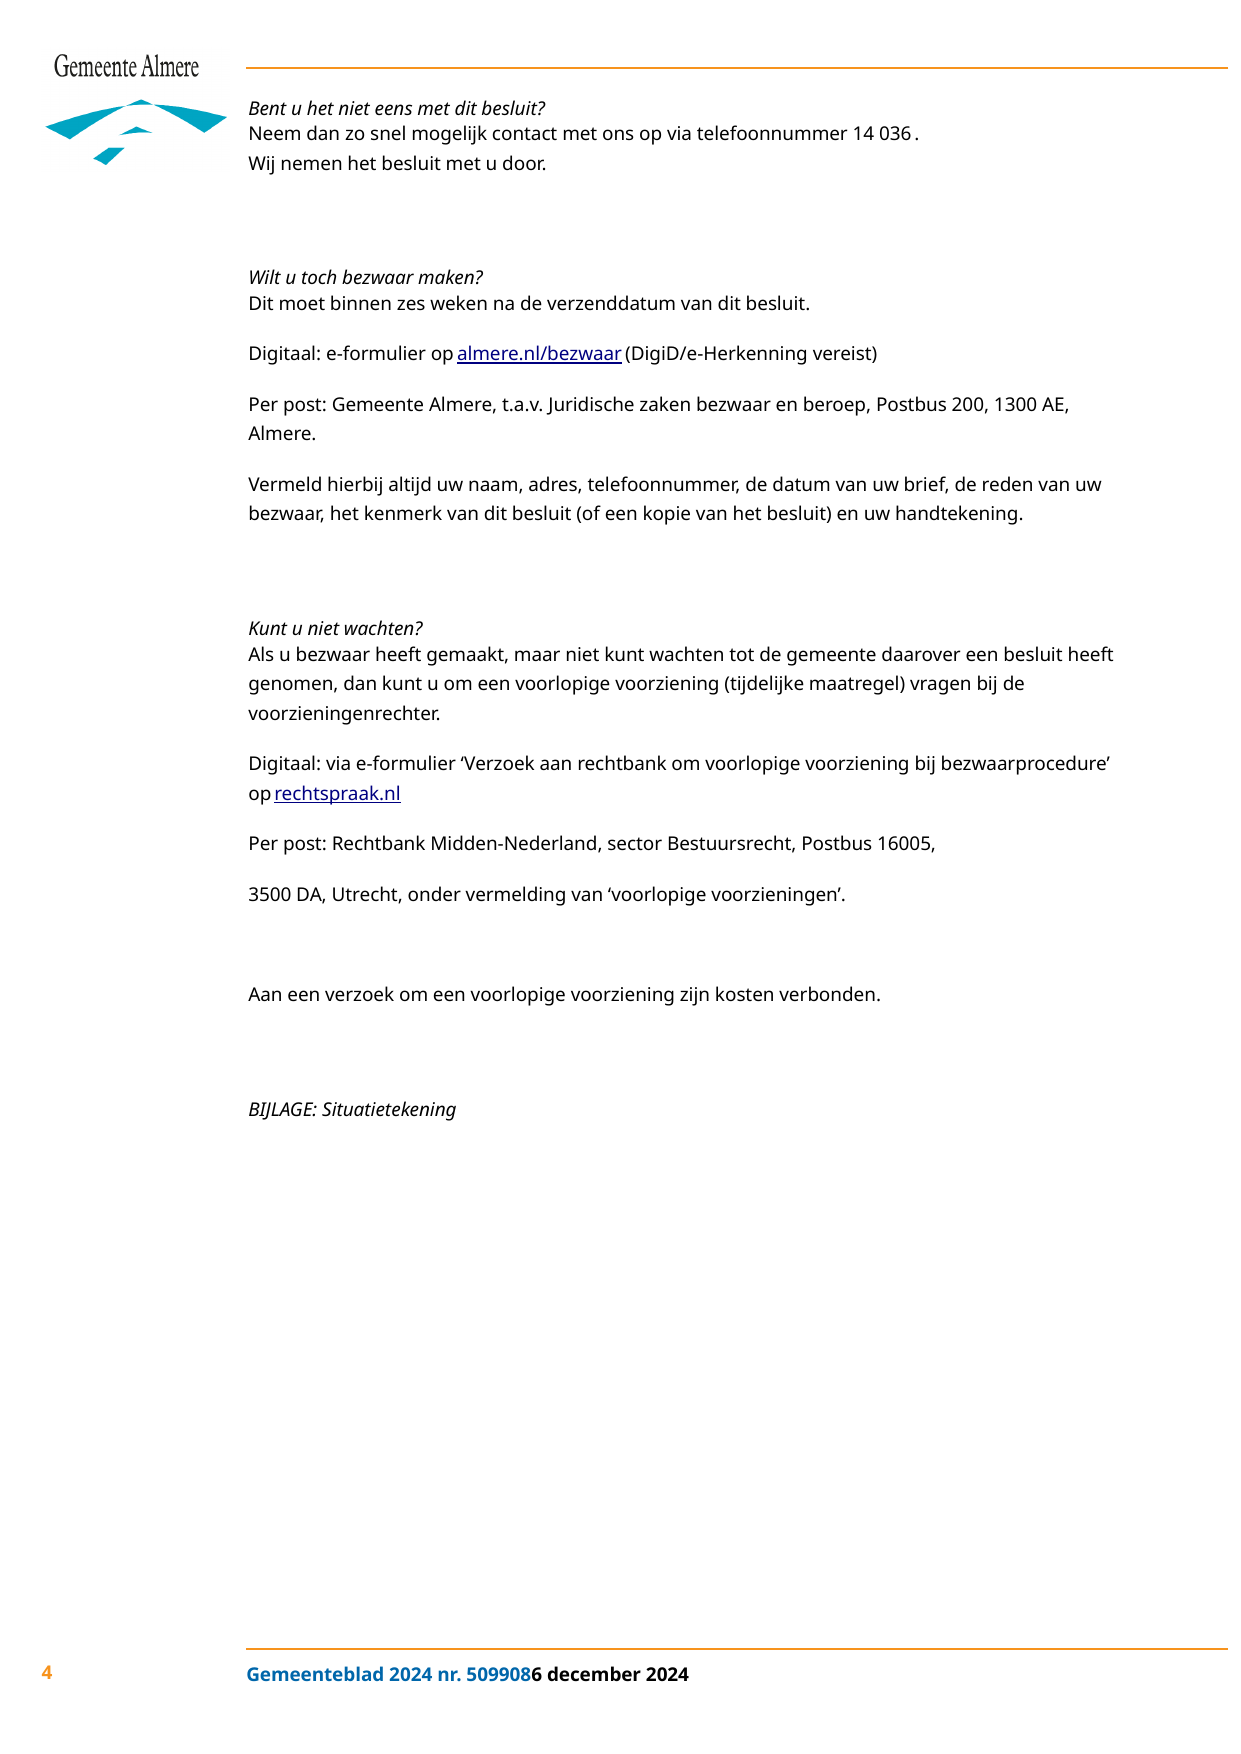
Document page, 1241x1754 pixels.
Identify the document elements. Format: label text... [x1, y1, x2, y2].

text Per post: Rechtbank Midden-Nederland, sector Bestuursrecht, Postbus 16005, [248, 830, 1152, 856]
text Digitaal: e-formulier op almere.nl/bezwaar (DigiD/e-Herkenning vereist) [248, 341, 1152, 366]
text Per post: Gemeente Almere, t.a.v. Juridische zaken bezwaar en beroep, Postbus 200, 1300 AE, Almere. [248, 391, 1152, 446]
text Digitaal: via e-formulier ‘Verzoek aan rechtbank om voorlopige voorziening bij bezwaarprocedure’ op rechtspraak.nl [248, 750, 1152, 806]
text Wilt u toch bezwaar maken? [248, 264, 1152, 290]
text Kunt u niet wachten? [248, 615, 1152, 641]
text Bent u het niet eens met dit besluit? [248, 95, 1152, 121]
text Neem dan zo snel mogelijk contact met ons op via telefoonnummer 14 036 . Wij nemen het besluit met u door. [248, 121, 1152, 176]
text Aan een verzoek om een voorlopige voorziening zijn kosten verbonden. [248, 982, 1152, 1007]
text Als u bezwaar heeft gemaakt, maar niet kunt wachten tot de gemeente daarover een besluit heeft genomen, dan kunt u om een voorlopige voorziening (tijdelijke maatregel) vragen bij de voorzieningenrechter. [248, 641, 1152, 726]
text BIJLAGE: Situatietekening [248, 1096, 1152, 1122]
picture [41, 47, 231, 172]
text Dit moet binnen zes weken na de verzenddatum van dit besluit. [248, 290, 1152, 316]
text Vermeld hierbij altijd uw naam, adres, telefoonnummer, de datum van uw brief, de reden van uw bezwaar, het kenmerk van dit besluit (of een kopie van het besluit) en uw handtekening. [248, 471, 1152, 526]
text 3500 DA, Utrecht, onder vermelding van ‘voorlopige voorzieningen’. [248, 881, 1152, 906]
